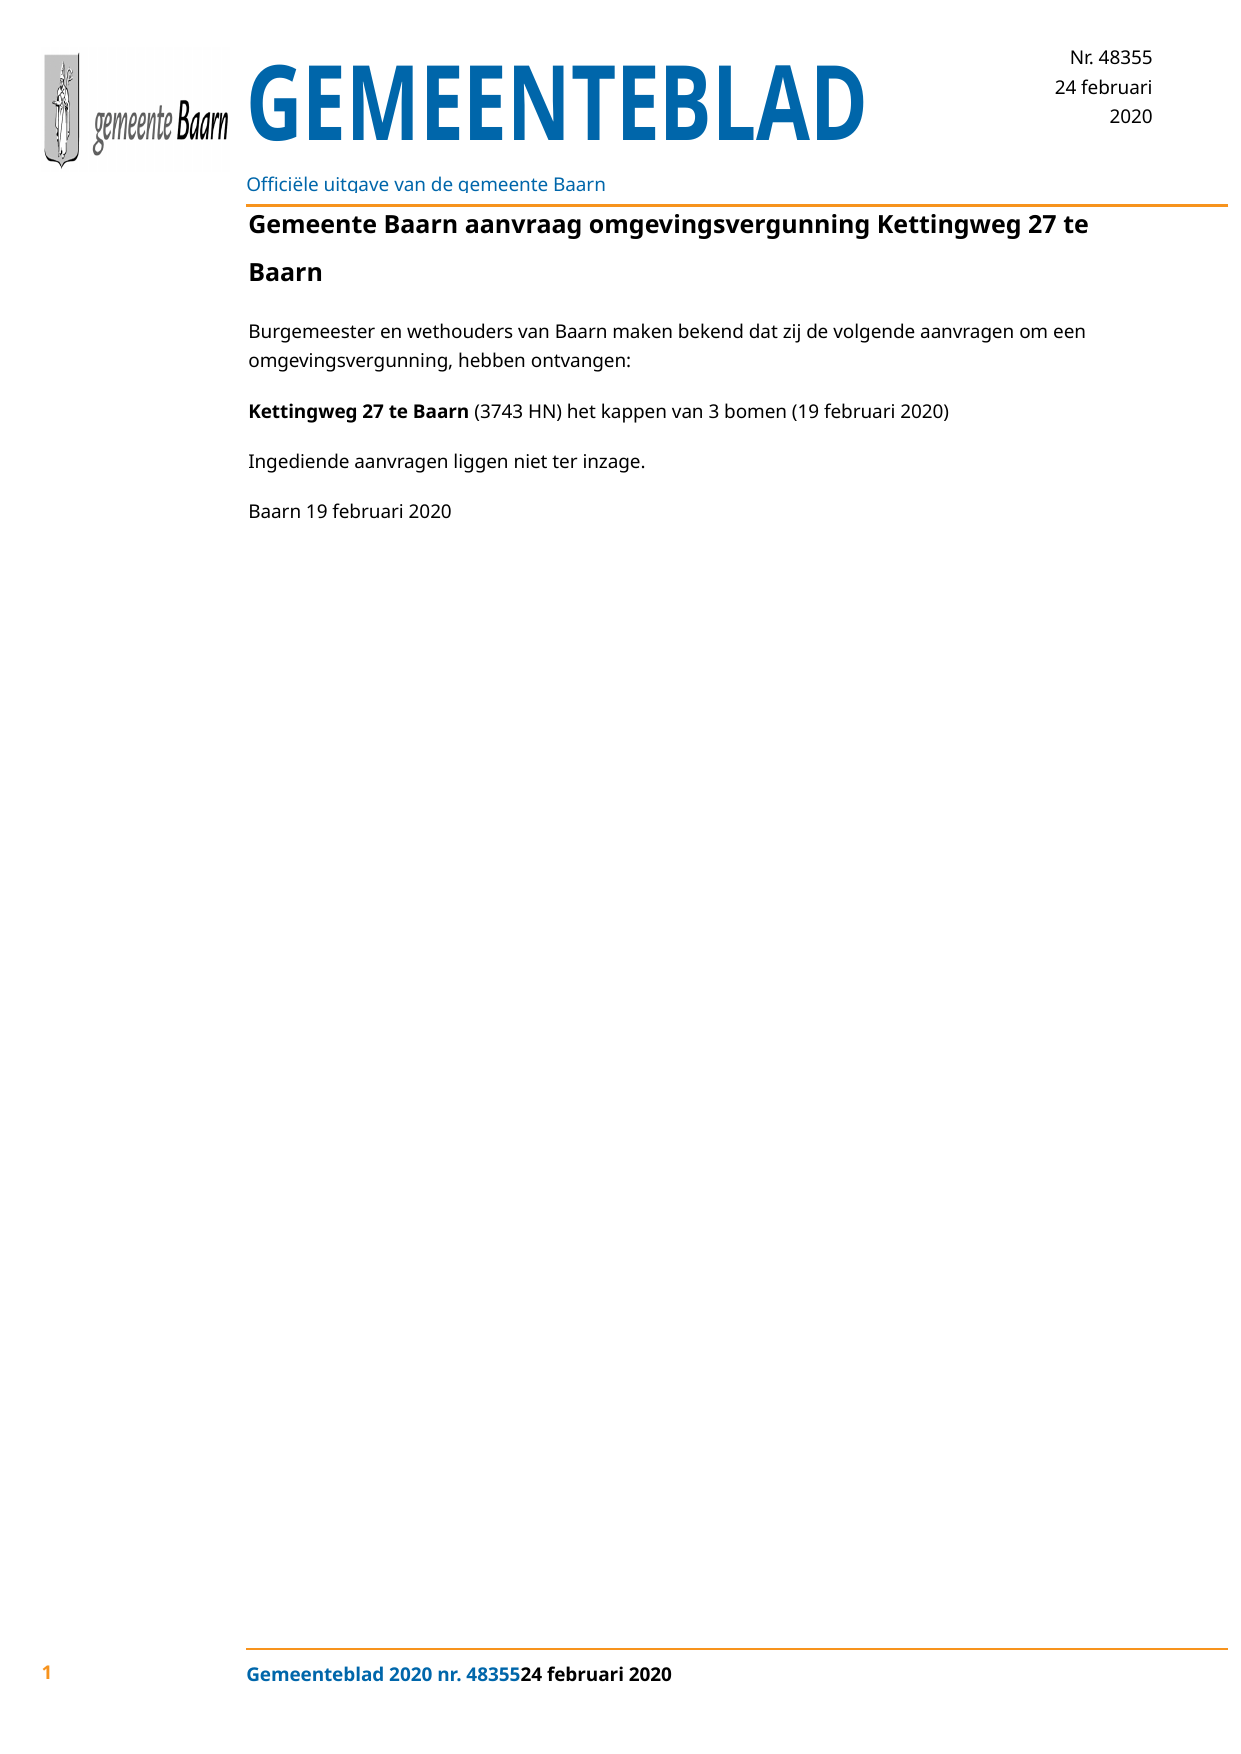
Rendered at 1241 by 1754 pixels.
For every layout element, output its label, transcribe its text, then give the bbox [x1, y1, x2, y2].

text Burgemeester en wethouders van Baarn maken bekend dat zij de volgende aanvragen om een omgevingsvergunning, hebben ontvangen: [248, 318, 1152, 373]
text Gemeente Baarn aanvraag omgevingsvergunning Kettingweg 27 te Baarn [248, 207, 1152, 288]
text Ingediende aanvragen liggen niet ter inzage. [248, 448, 1152, 474]
text Kettingweg 27 te Baarn (3743 HN) het kappen van 3 bomen (19 februari 2020) [248, 398, 1152, 424]
picture [41, 47, 231, 172]
text Baarn 19 februari 2020 [248, 499, 1152, 524]
